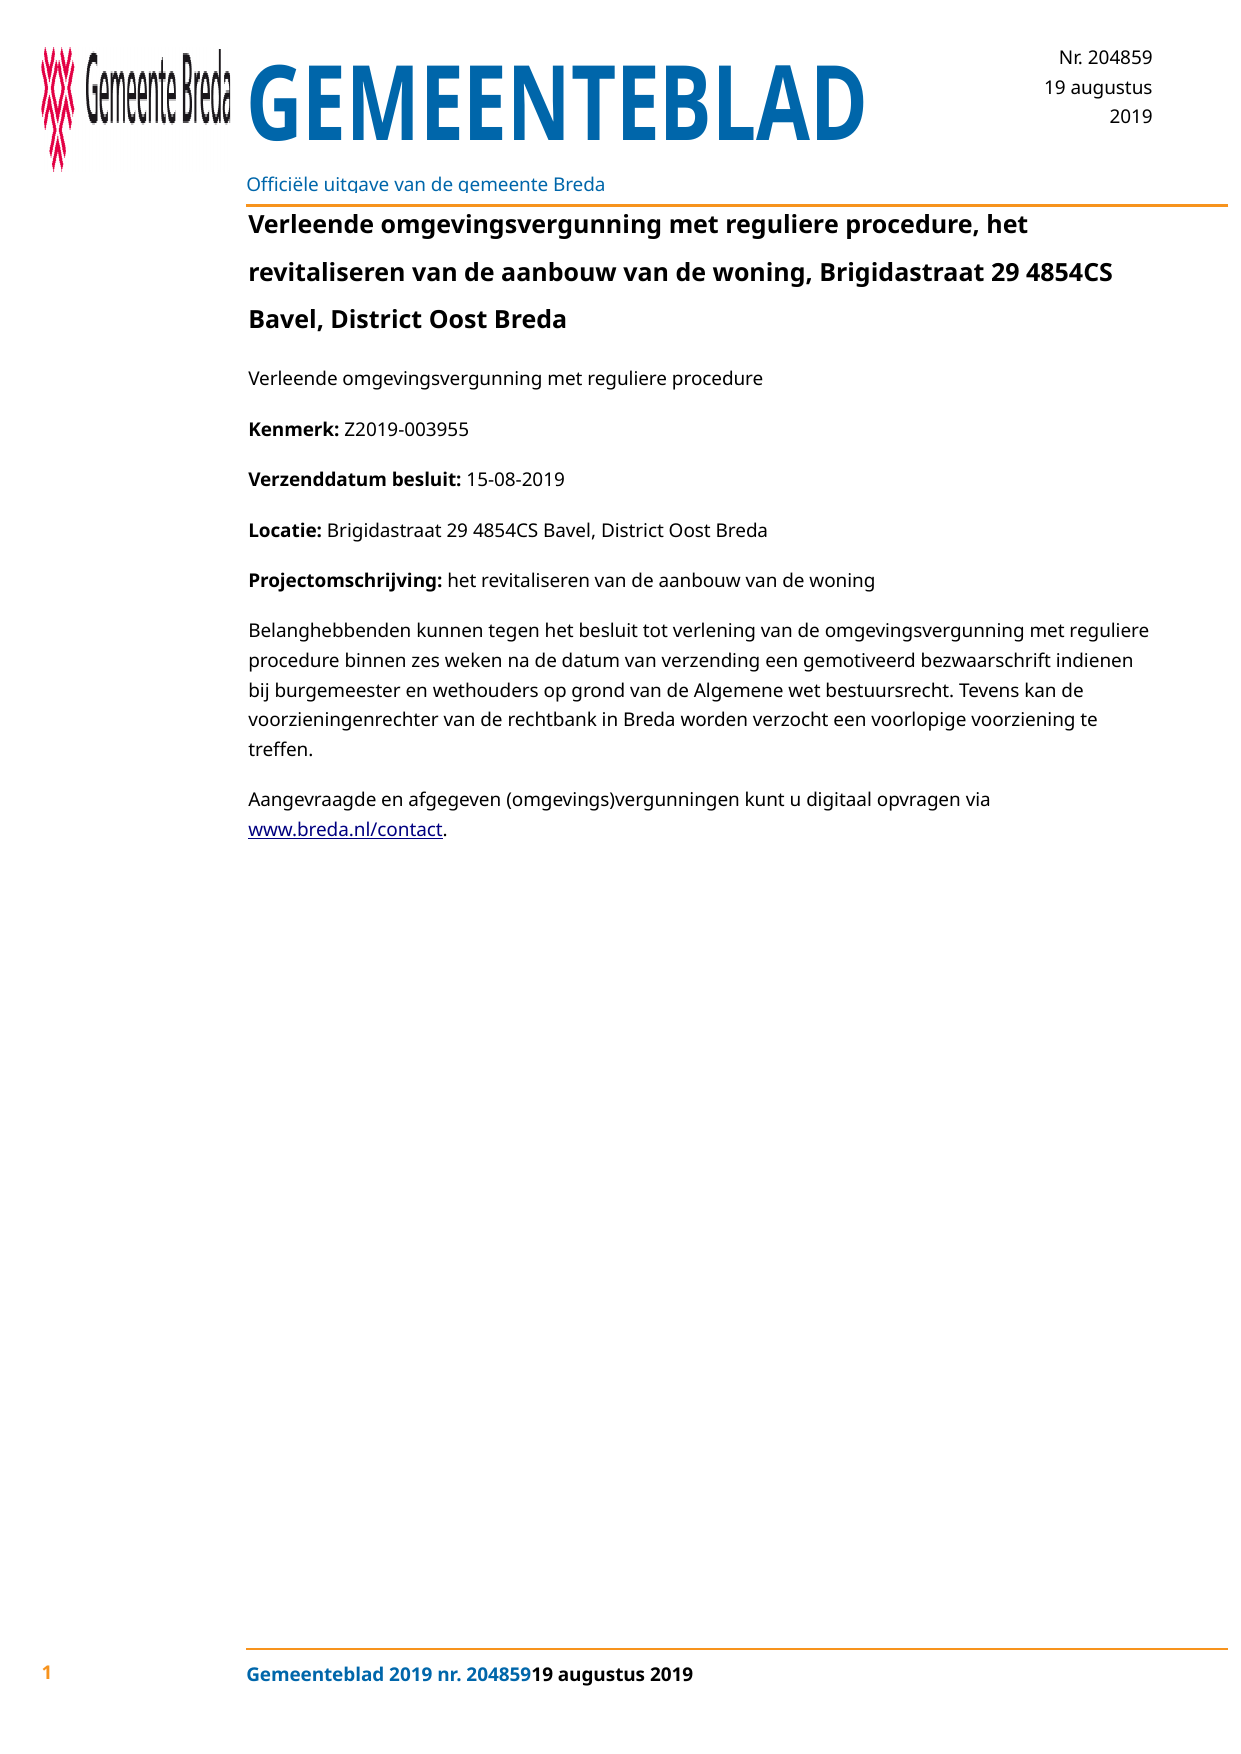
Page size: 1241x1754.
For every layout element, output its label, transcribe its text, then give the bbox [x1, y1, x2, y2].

picture [41, 47, 231, 172]
text Kenmerk: Z2019-003955 [248, 416, 1152, 442]
text Verleende omgevingsvergunning met reguliere procedure [248, 366, 1152, 391]
text Belanghebbenden kunnen tegen het besluit tot verlening van de omgevingsvergunning met reguliere procedure binnen zes weken na de datum van verzending een gemotiveerd bezwaarschrift indienen bij burgemeester en wethouders op grond van de Algemene wet bestuursrecht. Tevens kan de voorzieningenrechter van de rechtbank in Breda worden verzocht een voorlopige voorziening te treffen. [248, 618, 1152, 762]
text Verzenddatum besluit: 15-08-2019 [248, 466, 1152, 492]
text Verleende omgevingsvergunning met reguliere procedure, het revitaliseren van de aanbouw van de woning, Brigidastraat 29 4854CS Bavel, District Oost Breda [248, 207, 1152, 336]
text Aangevraagde en afgegeven (omgevings)vergunningen kunt u digitaal opvragen via www.breda.nl/contact. [248, 786, 1152, 842]
text Locatie: Brigidastraat 29 4854CS Bavel, District Oost Breda [248, 517, 1152, 542]
text Projectomschrijving: het revitaliseren van de aanbouw van de woning [248, 567, 1152, 593]
